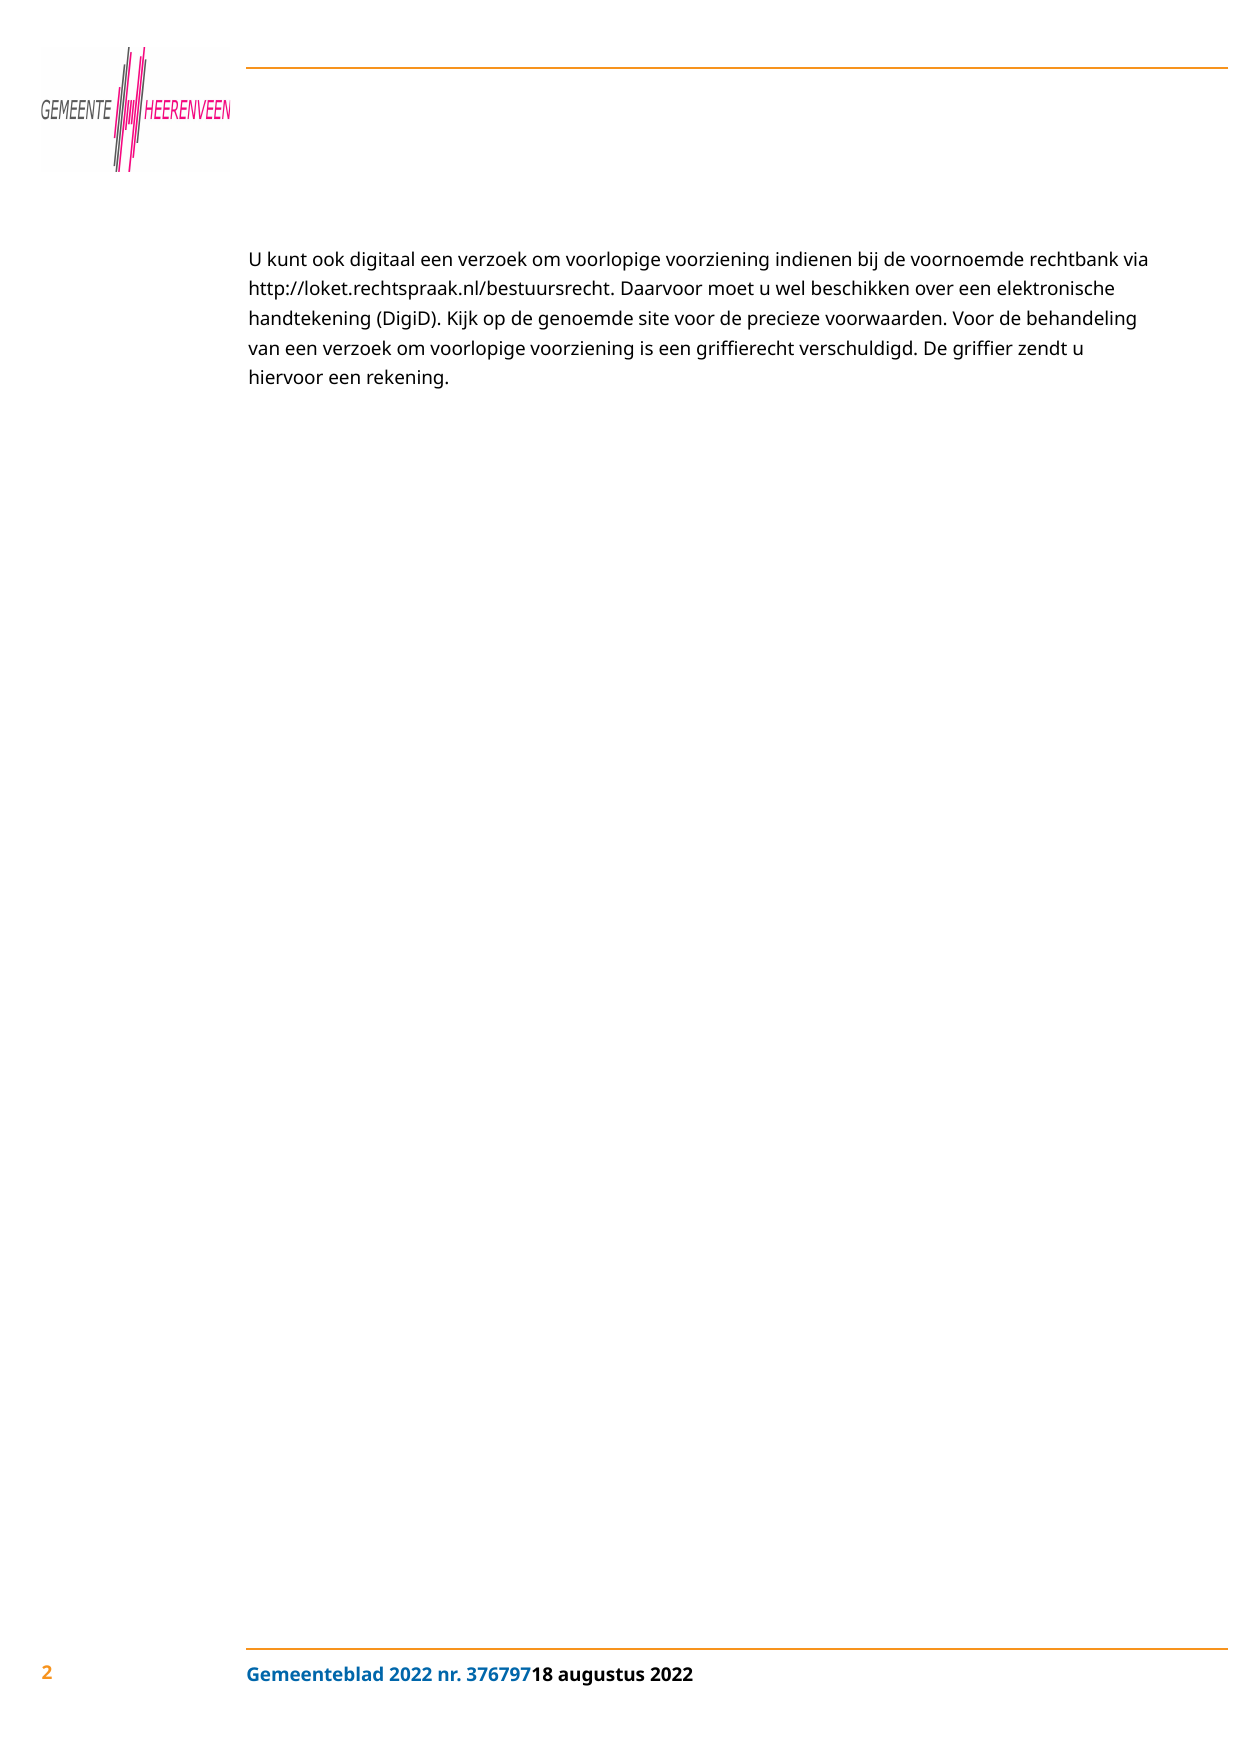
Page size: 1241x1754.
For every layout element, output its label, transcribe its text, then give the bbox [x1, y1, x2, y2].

text U kunt ook digitaal een verzoek om voorlopige voorziening indienen bij de voornoemde rechtbank via http://loket.rechtspraak.nl/bestuursrecht. Daarvoor moet u wel beschikken over een elektronische handtekening (DigiD). Kijk op de genoemde site voor de precieze voorwaarden. Voor de behandeling van een verzoek om voorlopige voorziening is een griffierecht verschuldigd. De griffier zendt u hiervoor een rekening. [248, 246, 1152, 390]
picture [41, 47, 231, 172]
